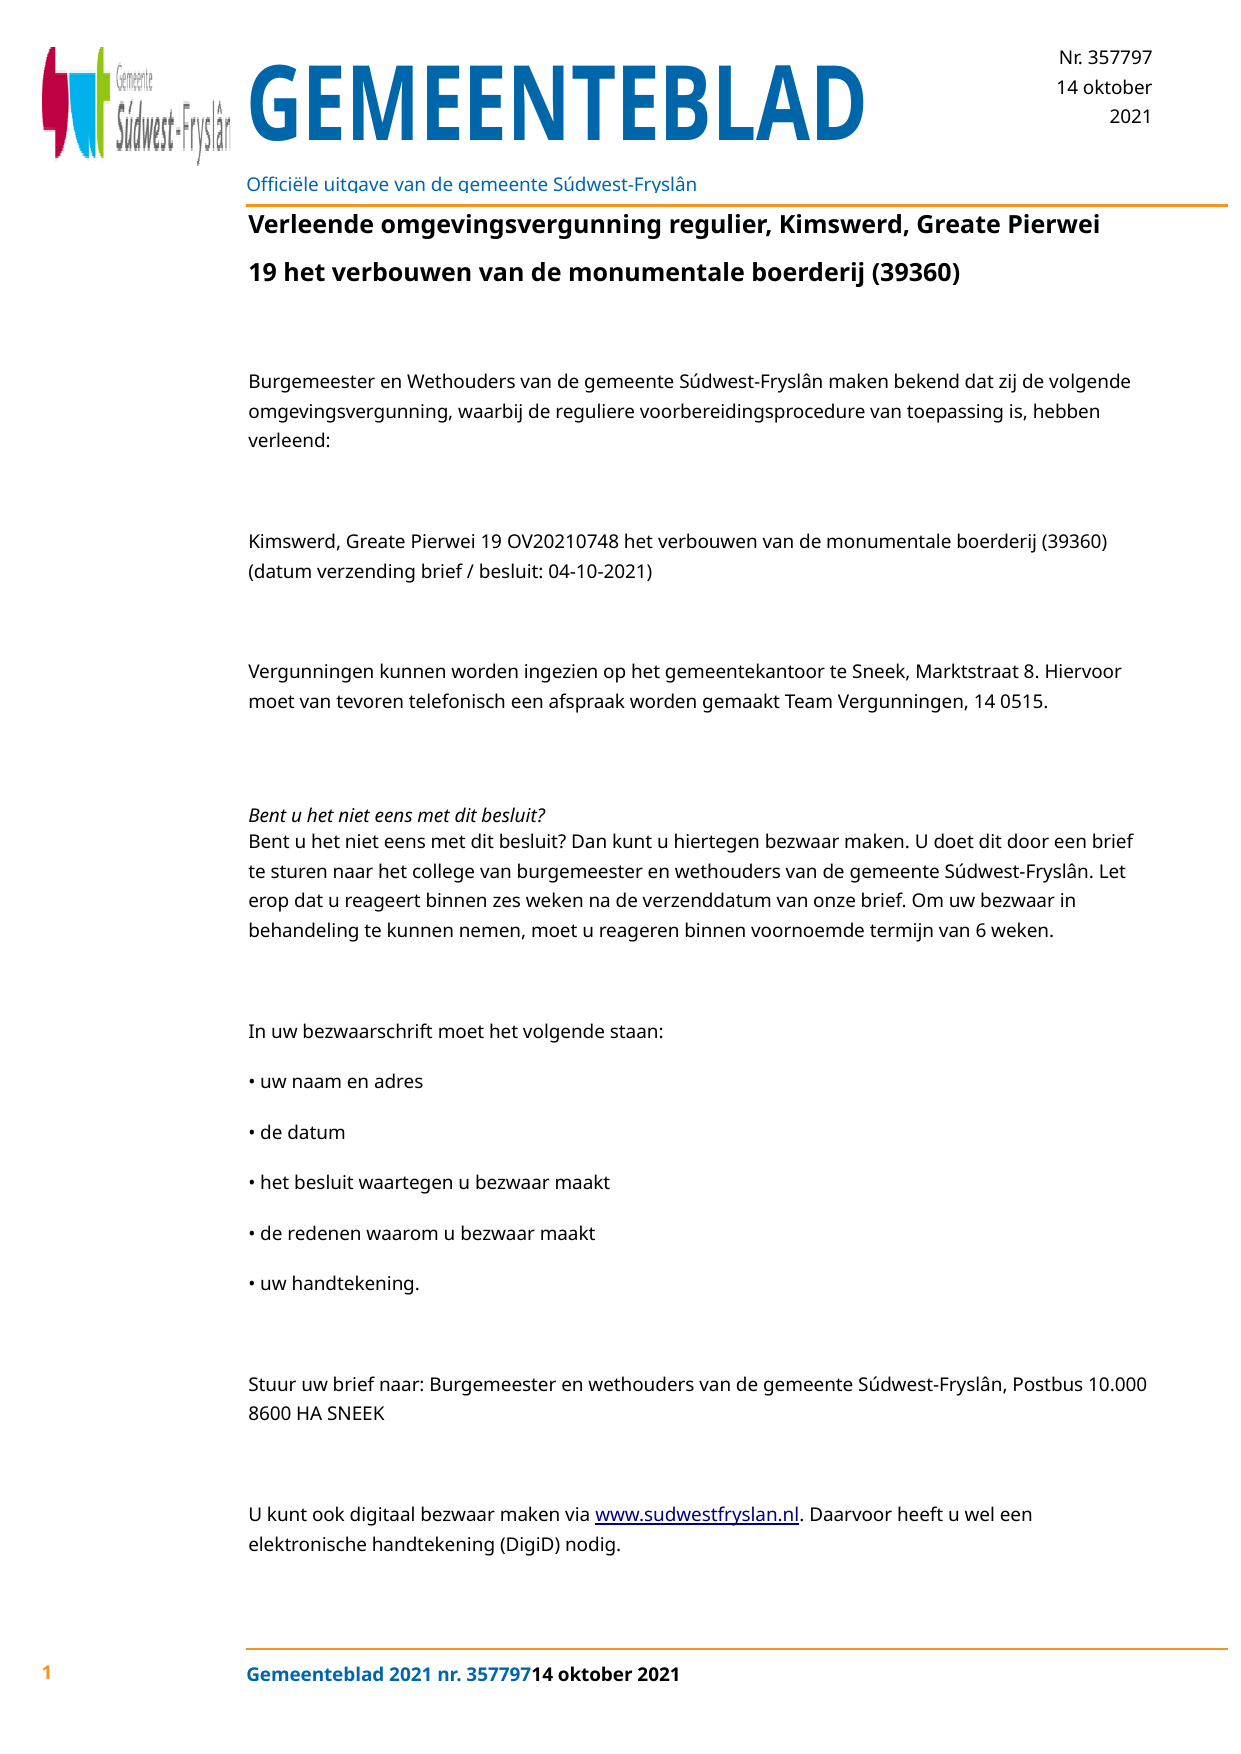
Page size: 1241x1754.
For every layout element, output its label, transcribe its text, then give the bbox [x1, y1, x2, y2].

text Verleende omgevingsvergunning regulier, Kimswerd, Greate Pierwei 19 het verbouwen van de monumentale boerderij (39360) [248, 207, 1152, 288]
text Bent u het niet eens met dit besluit? [248, 803, 1152, 828]
text Vergunningen kunnen worden ingezien op het gemeentekantoor te Sneek, Marktstraat 8. Hiervoor moet van tevoren telefonisch een afspraak worden gemaakt Team Vergunningen, 14 0515. [248, 659, 1152, 714]
text Bent u het niet eens met dit besluit? Dan kunt u hiertegen bezwaar maken. U doet dit door een brief te sturen naar het college van burgemeester en wethouders van de gemeente Súdwest-Fryslân. Let erop dat u reageert binnen zes weken na de verzenddatum van onze brief. Om uw bezwaar in behandeling te kunnen nemen, moet u reageren binnen voornoemde termijn van 6 weken. [248, 828, 1152, 943]
text Stuur uw brief naar: Burgemeester en wethouders van de gemeente Súdwest-Fryslân, Postbus 10.000 8600 HA SNEEK [248, 1371, 1152, 1426]
text In uw bezwaarschrift moet het volgende staan: [248, 1018, 1152, 1044]
text • uw handtekening. [248, 1270, 1152, 1296]
text • uw naam en adres [248, 1068, 1152, 1094]
text Kimswerd, Greate Pierwei 19 OV20210748 het verbouwen van de monumentale boerderij (39360) (datum verzending brief / besluit: 04-10-2021) [248, 528, 1152, 584]
text • het besluit waartegen u bezwaar maakt [248, 1169, 1152, 1195]
picture [41, 47, 231, 172]
text U kunt ook digitaal bezwaar maken via www.sudwestfryslan.nl. Daarvoor heeft u wel een elektronische handtekening (DigiD) nodig. [248, 1501, 1152, 1557]
text Burgemeester en Wethouders van de gemeente Súdwest-Fryslân maken bekend dat zij de volgende omgevingsvergunning, waarbij de reguliere voorbereidingsprocedure van toepassing is, hebben verleend: [248, 368, 1152, 453]
text • de redenen waarom u bezwaar maakt [248, 1220, 1152, 1245]
text • de datum [248, 1119, 1152, 1144]
